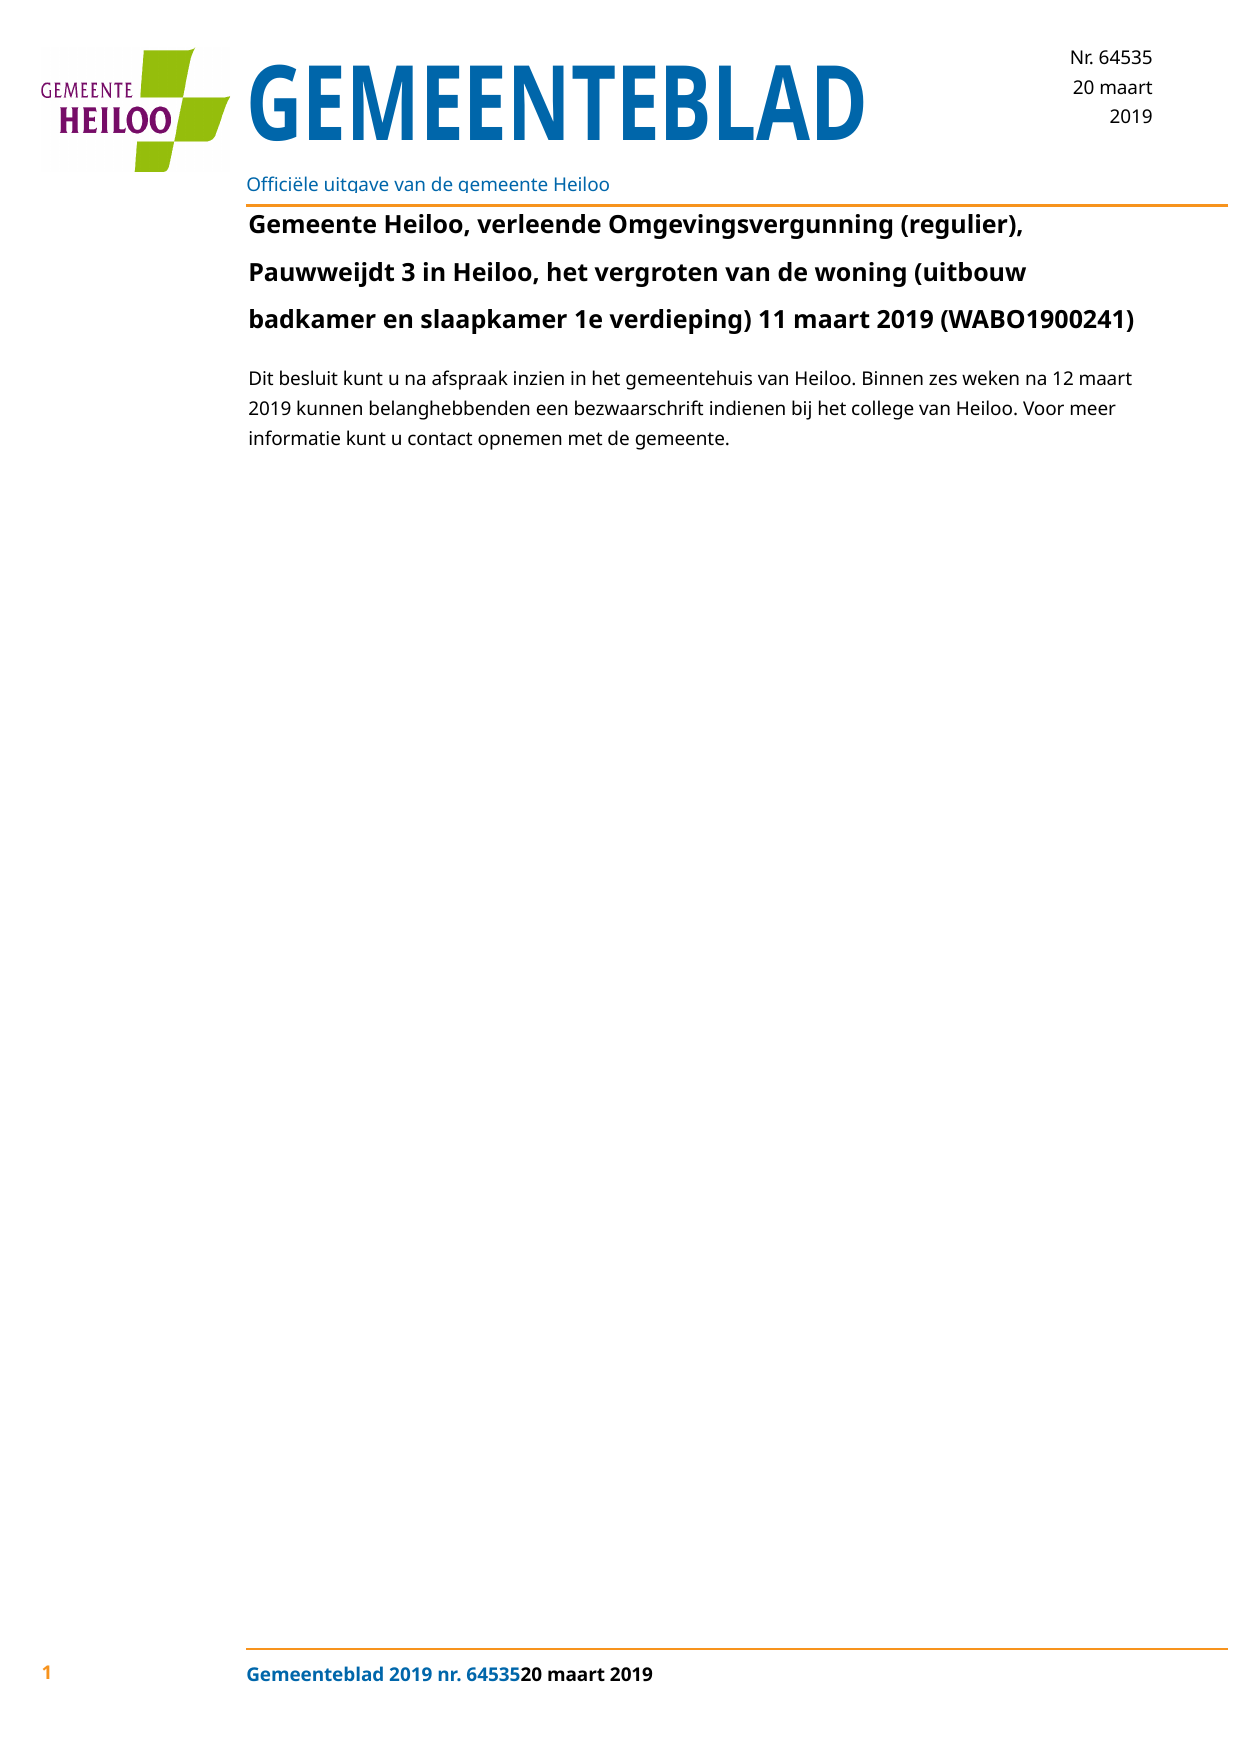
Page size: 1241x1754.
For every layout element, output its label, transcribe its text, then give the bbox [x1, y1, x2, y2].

picture [41, 47, 231, 172]
text Gemeente Heiloo, verleende Omgevingsvergunning (regulier), Pauwweijdt 3 in Heiloo, het vergroten van de woning (uitbouw badkamer en slaapkamer 1e verdieping) 11 maart 2019 (WABO1900241) [248, 207, 1152, 336]
text Dit besluit kunt u na afspraak inzien in het gemeentehuis van Heiloo. Binnen zes weken na 12 maart 2019 kunnen belanghebbenden een bezwaarschrift indienen bij het college van Heiloo. Voor meer informatie kunt u contact opnemen met de gemeente. [248, 366, 1152, 450]
